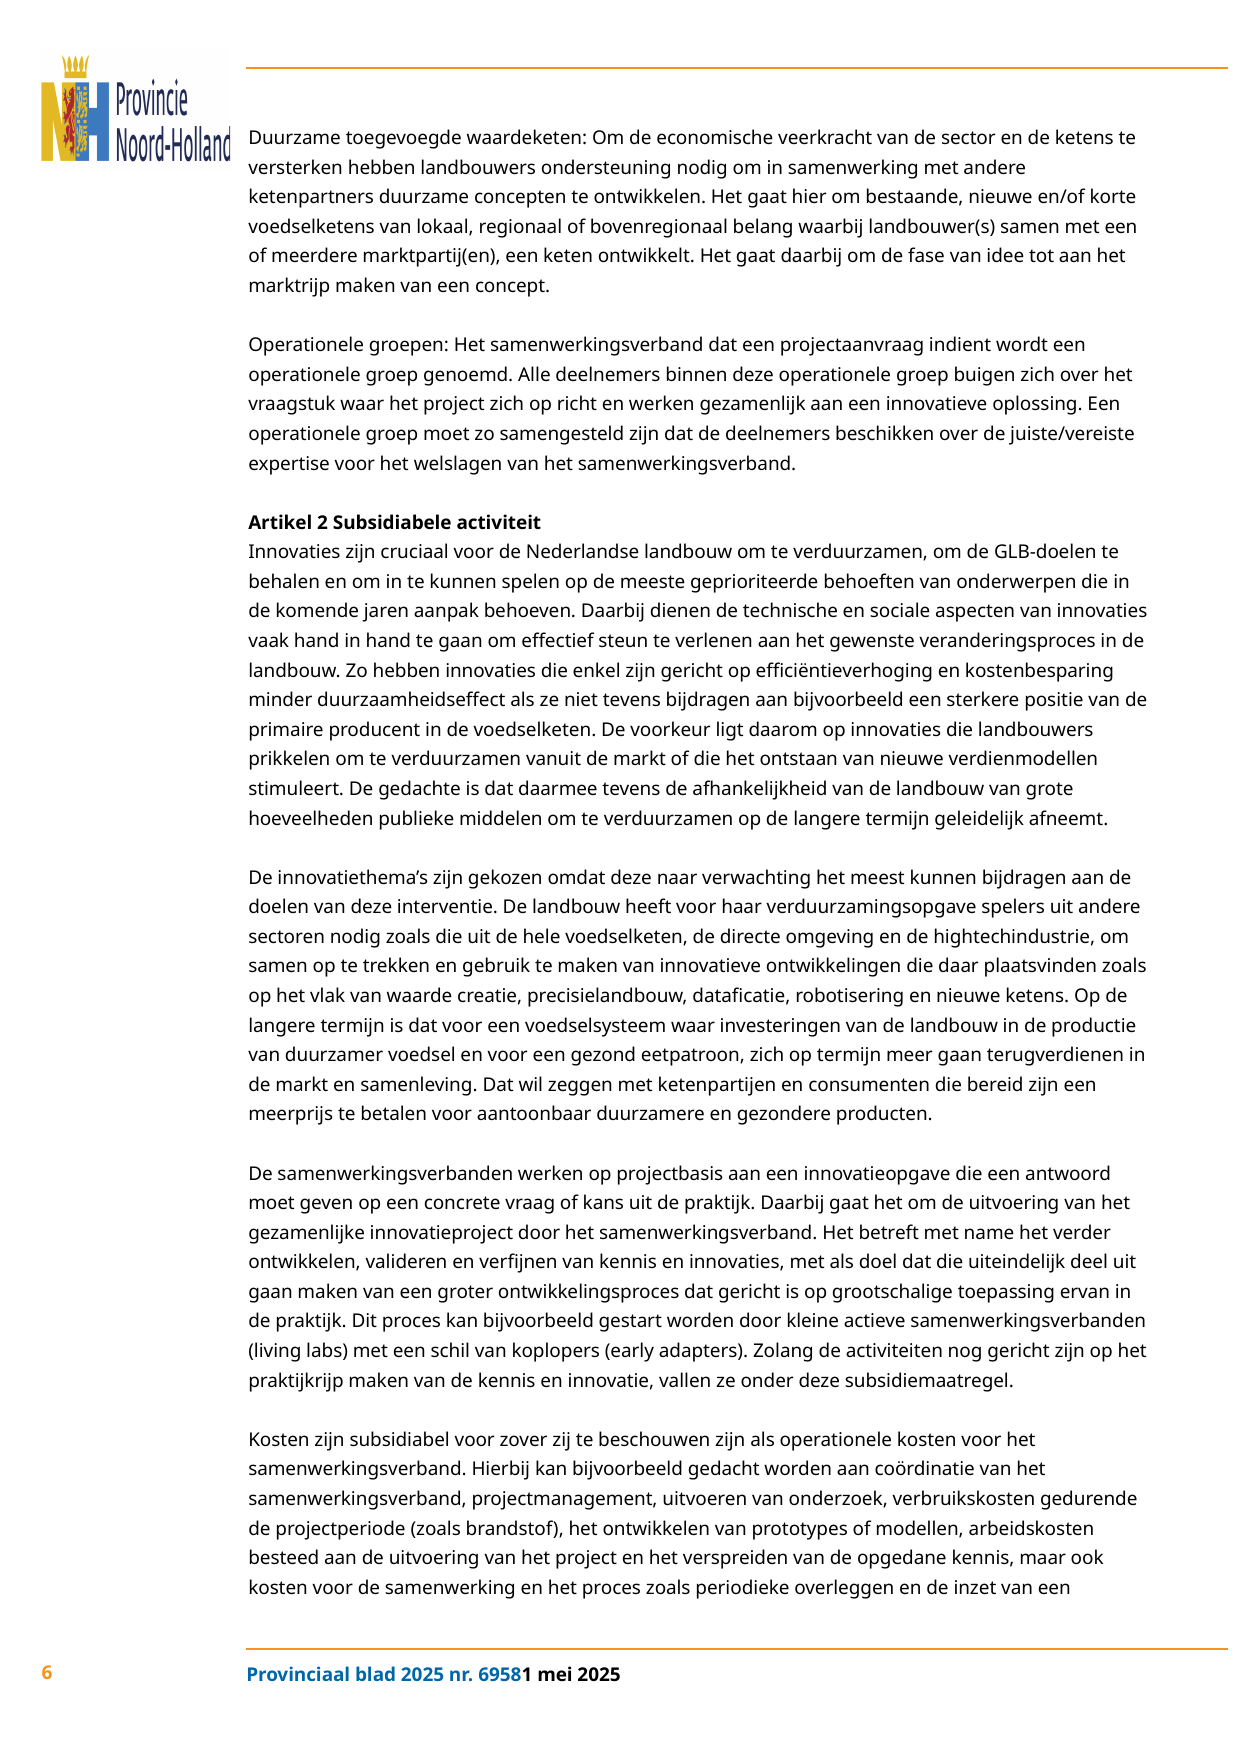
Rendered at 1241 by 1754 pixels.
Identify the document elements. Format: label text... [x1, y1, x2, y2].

text Kosten zijn subsidiabel voor zover zij te beschouwen zijn als operationele kosten voor het samenwerkingsverband. Hierbij kan bijvoorbeeld gedacht worden aan coördinatie van het samenwerkingsverband, projectmanagement, uitvoeren van onderzoek, verbruikskosten gedurende de projectperiode (zoals brandstof), het ontwikkelen van prototypes of modellen, arbeidskosten besteed aan de uitvoering van het project en het verspreiden van de opgedane kennis, maar ook kosten voor de samenwerking en het proces zoals periodieke overleggen en de inzet van een [248, 1426, 1152, 1600]
picture [41, 47, 231, 172]
text Innovaties zijn cruciaal voor de Nederlandse landbouw om te verduurzamen, om de GLB-doelen te behalen en om in te kunnen spelen op de meeste geprioriteerde behoeften van onderwerpen die in de komende jaren aanpak behoeven. Daarbij dienen de technische en sociale aspecten van innovaties vaak hand in hand te gaan om effectief steun te verlenen aan het gewenste veranderingsproces in de landbouw. Zo hebben innovaties die enkel zijn gericht op efficiëntieverhoging en kostenbesparing minder duurzaamheidseffect als ze niet tevens bijdragen aan bijvoorbeeld een sterkere positie van de primaire producent in de voedselketen. De voorkeur ligt daarom op innovaties die landbouwers prikkelen om te verduurzamen vanuit de markt of die het ontstaan van nieuwe verdienmodellen stimuleert. De gedachte is dat daarmee tevens de afhankelijkheid van de landbouw van grote hoeveelheden publieke middelen om te verduurzamen op de langere termijn geleidelijk afneemt. [248, 538, 1152, 831]
text Operationele groepen: Het samenwerkingsverband dat een projectaanvraag indient wordt een operationele groep genoemd. Alle deelnemers binnen deze operationele groep buigen zich over het vraagstuk waar het project zich op richt en werken gezamenlijk aan een innovatieve oplossing. Een operationele groep moet zo samengesteld zijn dat de deelnemers beschikken over de juiste/vereiste expertise voor het welslagen van het samenwerkingsverband. [248, 331, 1152, 476]
text Duurzame toegevoegde waardeketen: Om de economische veerkracht van de sector en de ketens te versterken hebben landbouwers ondersteuning nodig om in samenwerking met andere ketenpartners duurzame concepten te ontwikkelen. Het gaat hier om bestaande, nieuwe en/of korte voedselketens van lokaal, regionaal of bovenregionaal belang waarbij landbouwer(s) samen met een of meerdere marktpartij(en), een keten ontwikkelt. Het gaat daarbij om de fase van idee tot aan het marktrijp maken van een concept. [248, 124, 1152, 298]
text De samenwerkingsverbanden werken op projectbasis aan een innovatieopgave die een antwoord moet geven op een concrete vraag of kans uit de praktijk. Daarbij gaat het om de uitvoering van het gezamenlijke innovatieproject door het samenwerkingsverband. Het betreft met name het verder ontwikkelen, valideren en verfijnen van kennis en innovaties, met als doel dat die uiteindelijk deel uit gaan maken van een groter ontwikkelingsproces dat gericht is op grootschalige toepassing ervan in de praktijk. Dit proces kan bijvoorbeeld gestart worden door kleine actieve samenwerkingsverbanden (living labs) met een schil van koplopers (early adapters). Zolang de activiteiten nog gericht zijn op het praktijkrijp maken van de kennis en innovatie, vallen ze onder deze subsidiemaatregel. [248, 1160, 1152, 1393]
text De innovatiethema’s zijn gekozen omdat deze naar verwachting het meest kunnen bijdragen aan de doelen van deze interventie. De landbouw heeft voor haar verduurzamingsopgave spelers uit andere sectoren nodig zoals die uit de hele voedselketen, de directe omgeving en de hightechindustrie, om samen op te trekken en gebruik te maken van innovatieve ontwikkelingen die daar plaatsvinden zoals op het vlak van waarde creatie, precisielandbouw, dataficatie, robotisering en nieuwe ketens. Op de langere termijn is dat voor een voedselsysteem waar investeringen van de landbouw in de productie van duurzamer voedsel en voor een gezond eetpatroon, zich op termijn meer gaan terugverdienen in de markt en samenleving. Dat wil zeggen met ketenpartijen en consumenten die bereid zijn een meerprijs te betalen voor aantoonbaar duurzamere en gezondere producten. [248, 864, 1152, 1126]
text Artikel 2 Subsidiabele activiteit [248, 509, 1152, 535]
